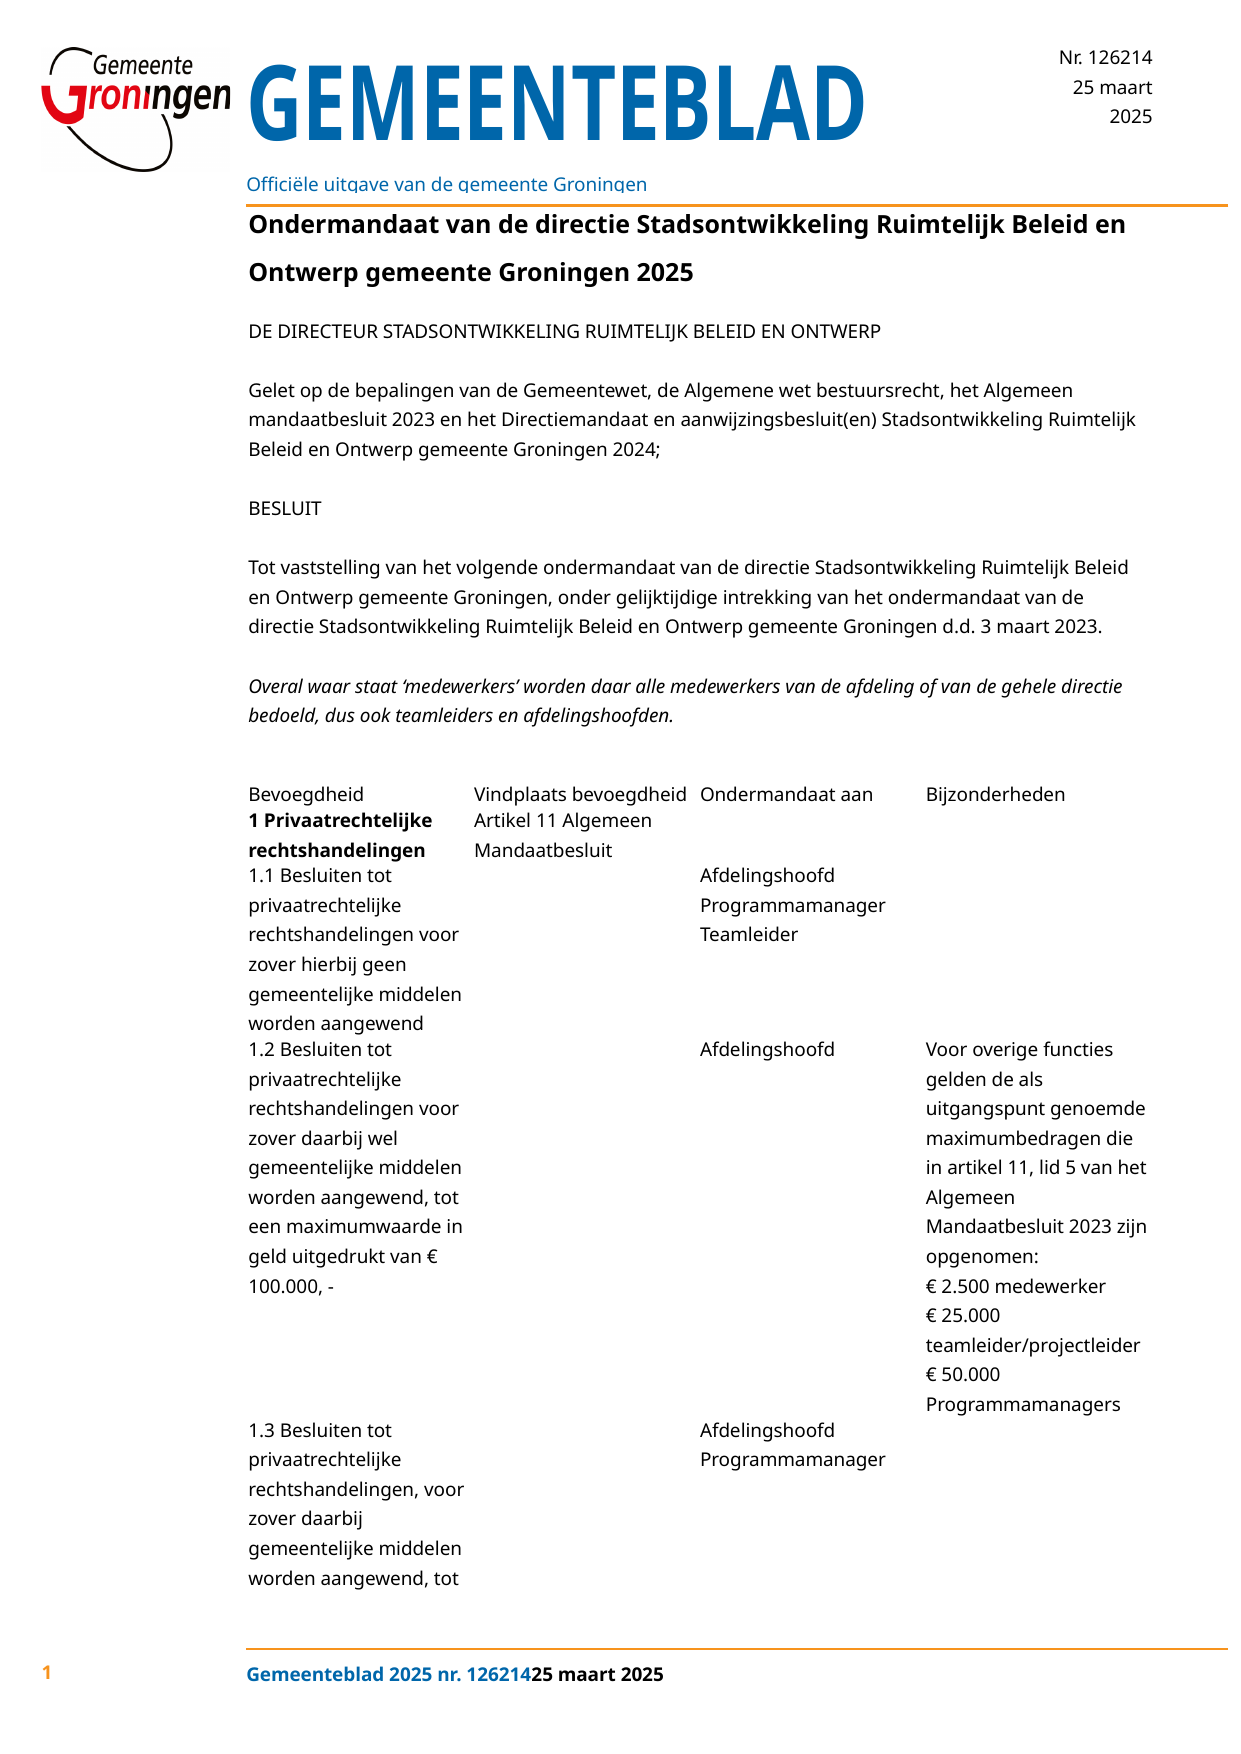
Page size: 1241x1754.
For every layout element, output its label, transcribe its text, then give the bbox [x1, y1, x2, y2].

text Tot vaststelling van het volgende ondermandaat van de directie Stadsontwikkeling Ruimtelijk Beleid en Ontwerp gemeente Groningen, onder gelijktijdige intrekking van het ondermandaat van de directie Stadsontwikkeling Ruimtelijk Beleid en Ontwerp gemeente Groningen d.d. 3 maart 2023. [248, 554, 1152, 639]
text Overal waar staat ‘medewerkers’ worden daar alle medewerkers van de afdeling of van de gehele directie bedoeld, dus ook teamleiders en afdelingshoofden. [248, 673, 1152, 728]
table_header Vindplaats bevoegdheid [474, 781, 700, 807]
table_cell Afdelingshoofd Programmamanager Teamleider [700, 863, 926, 1036]
table_cell Voor overige functies gelden de als uitgangspunt genoemde maximumbedragen die in artikel 11, lid 5 van het Algemeen Mandaatbesluit 2023 zijn opgenomen: € 2.500 medewerker € 25.000 teamleider/projectleider € 50.000 Programmamanagers [926, 1036, 1152, 1417]
table_header Ondermandaat aan [700, 781, 926, 807]
table_cell Artikel 11 Algemeen Mandaatbesluit [474, 807, 700, 862]
table_cell [700, 807, 926, 862]
table_header Bevoegdheid [248, 781, 474, 807]
table_cell [474, 1417, 700, 1591]
table_cell 1.1 Besluiten tot privaatrechtelijke rechtshandelingen voor zover hierbij geen gemeentelijke middelen worden aangewend [248, 863, 474, 1036]
table_cell 1.3 Besluiten tot privaatrechtelijke rechtshandelingen, voor zover daarbij gemeentelijke middelen worden aangewend, tot [248, 1417, 474, 1591]
text Ondermandaat van de directie Stadsontwikkeling Ruimtelijk Beleid en Ontwerp gemeente Groningen 2025 [248, 207, 1152, 288]
table_cell Afdelingshoofd [700, 1036, 926, 1417]
table_cell [926, 863, 1152, 1036]
text DE DIRECTEUR STADSONTWIKKELING RUIMTELIJK BELEID EN ONTWERP [248, 318, 1152, 344]
table_cell [474, 863, 700, 1036]
text BESLUIT [248, 495, 1152, 521]
table_header Bijzonderheden [926, 781, 1152, 807]
table_cell [474, 1036, 700, 1417]
table_cell Afdelingshoofd Programmamanager [700, 1417, 926, 1591]
table_cell 1 Privaatrechtelijke rechtshandelingen [248, 807, 474, 862]
text Gelet op de bepalingen van de Gemeentewet, de Algemene wet bestuursrecht, het Algemeen mandaatbesluit 2023 en het Directiemandaat en aanwijzingsbesluit(en) Stadsontwikkeling Ruimtelijk Beleid en Ontwerp gemeente Groningen 2024; [248, 377, 1152, 462]
table_cell [926, 1417, 1152, 1591]
picture [41, 47, 231, 172]
table_cell 1.2 Besluiten tot privaatrechtelijke rechtshandelingen voor zover daarbij wel gemeentelijke middelen worden aangewend, tot een maximumwaarde in geld uitgedrukt van € 100.000, - [248, 1036, 474, 1417]
table_cell [926, 807, 1152, 862]
